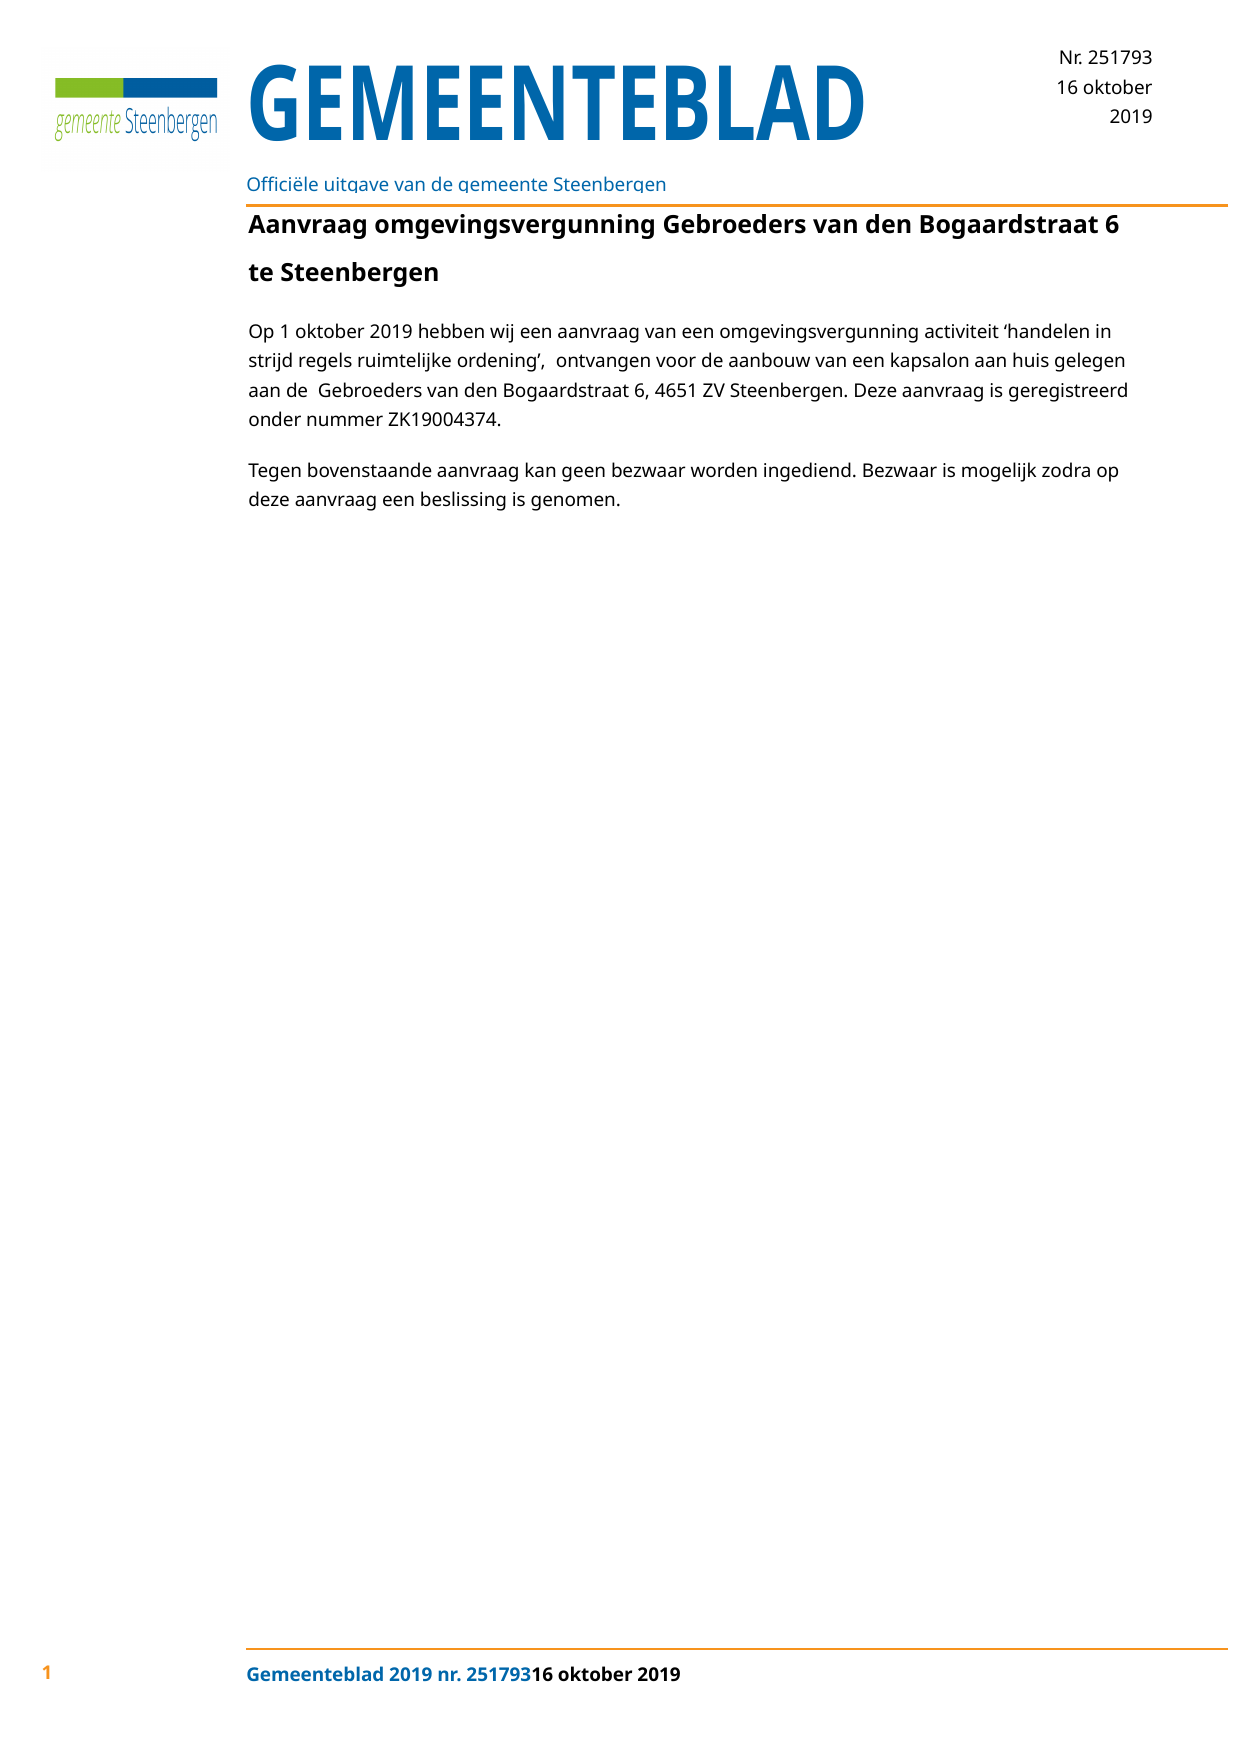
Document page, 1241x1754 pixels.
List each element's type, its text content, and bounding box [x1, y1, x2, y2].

picture [41, 47, 231, 172]
text Aanvraag omgevingsvergunning Gebroeders van den Bogaardstraat 6 te Steenbergen [248, 207, 1152, 288]
text Op 1 oktober 2019 hebben wij een aanvraag van een omgevingsvergunning activiteit ‘handelen in strijd regels ruimtelijke ordening’, ontvangen voor de aanbouw van een kapsalon aan huis gelegen aan de Gebroeders van den Bogaardstraat 6, 4651 ZV Steenbergen. Deze aanvraag is geregistreerd onder nummer ZK19004374. [248, 318, 1152, 432]
text Tegen bovenstaande aanvraag kan geen bezwaar worden ingediend. Bezwaar is mogelijk zodra op deze aanvraag een beslissing is genomen. [248, 457, 1152, 512]
